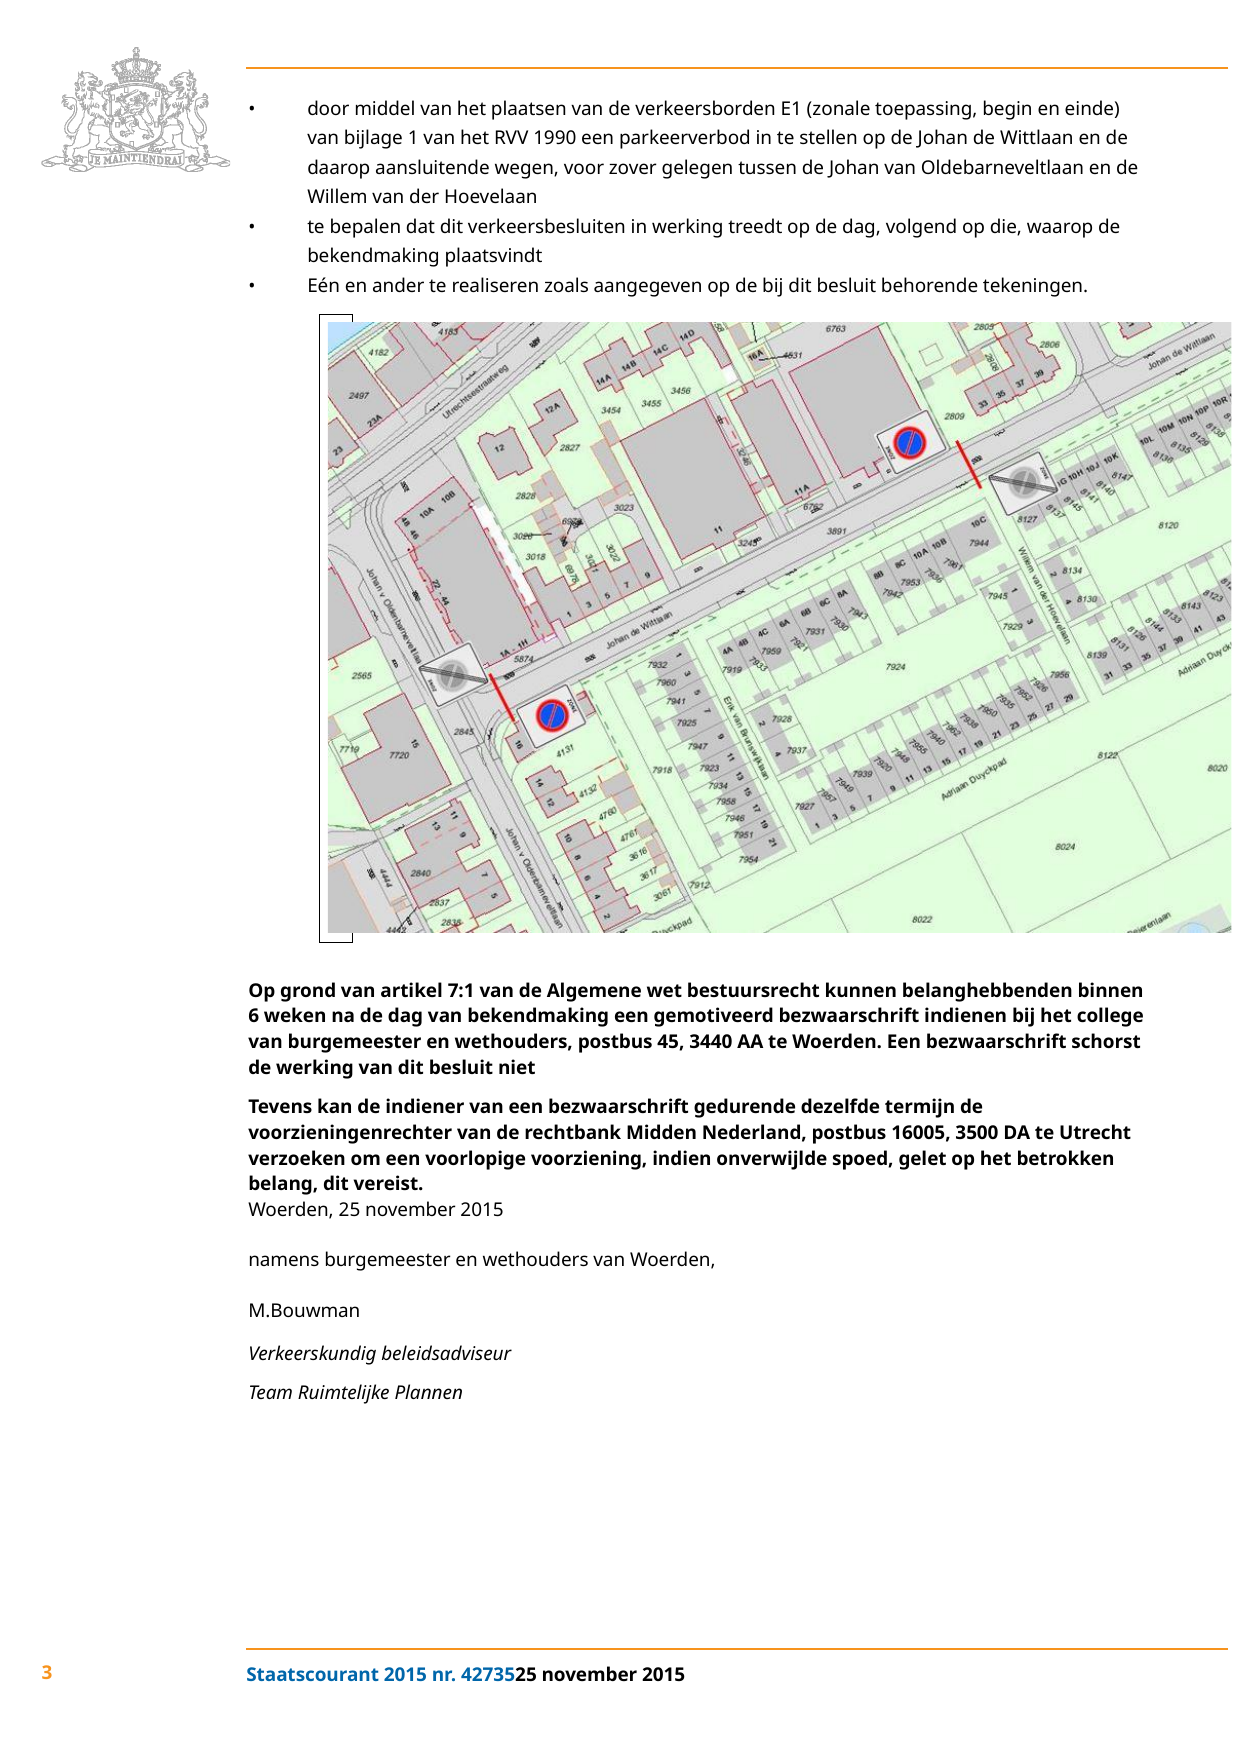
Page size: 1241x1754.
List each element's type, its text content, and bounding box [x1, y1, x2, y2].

text Tevens kan de indiener van een bezwaarschrift gedurende dezelfde termijn de voorzieningenrechter van de rechtbank Midden Nederland, postbus 16005, 3500 DA te Utrecht verzoeken om een voorlopige voorziening, indien onverwijlde spoed, gelet op het betrokken belang, dit vereist. [248, 1093, 1152, 1196]
list door middel van het plaatsen van de verkeersborden E1 (zonale toepassing, begin en einde) van bijlage 1 van het RVV 1990 een parkeerverbod in te stellen op de Johan de Wittlaan en de daarop aansluitende wegen, voor zover gelegen tussen de Johan van Oldebarneveltlaan en de Willem van der Hoevelaan [248, 95, 1152, 209]
picture [327, 322, 1232, 933]
text Woerden, 25 november 2015 [248, 1196, 1152, 1222]
text Verkeerskundig beleidsadviseur [248, 1340, 1152, 1366]
text namens burgemeester en wethouders van Woerden, [248, 1247, 1152, 1272]
picture [41, 47, 231, 172]
text M.Bouwman [248, 1297, 1152, 1323]
list Eén en ander te realiseren zoals aangegeven op de bij dit besluit behorende tekeningen. [248, 272, 1152, 298]
text Op grond van artikel 7:1 van de Algemene wet bestuursrecht kunnen belanghebbenden binnen 6 weken na de dag van bekendmaking een gemotiveerd bezwaarschrift indienen bij het college van burgemeester en wethouders, postbus 45, 3440 AA te Woerden. Een bezwaarschrift schorst de werking van dit besluit niet [248, 977, 1152, 1080]
text Team Ruimtelijke Plannen [248, 1379, 1152, 1405]
list te bepalen dat dit verkeersbesluiten in werking treedt op de dag, volgend op die, waarop de bekendmaking plaatsvindt [248, 213, 1152, 268]
